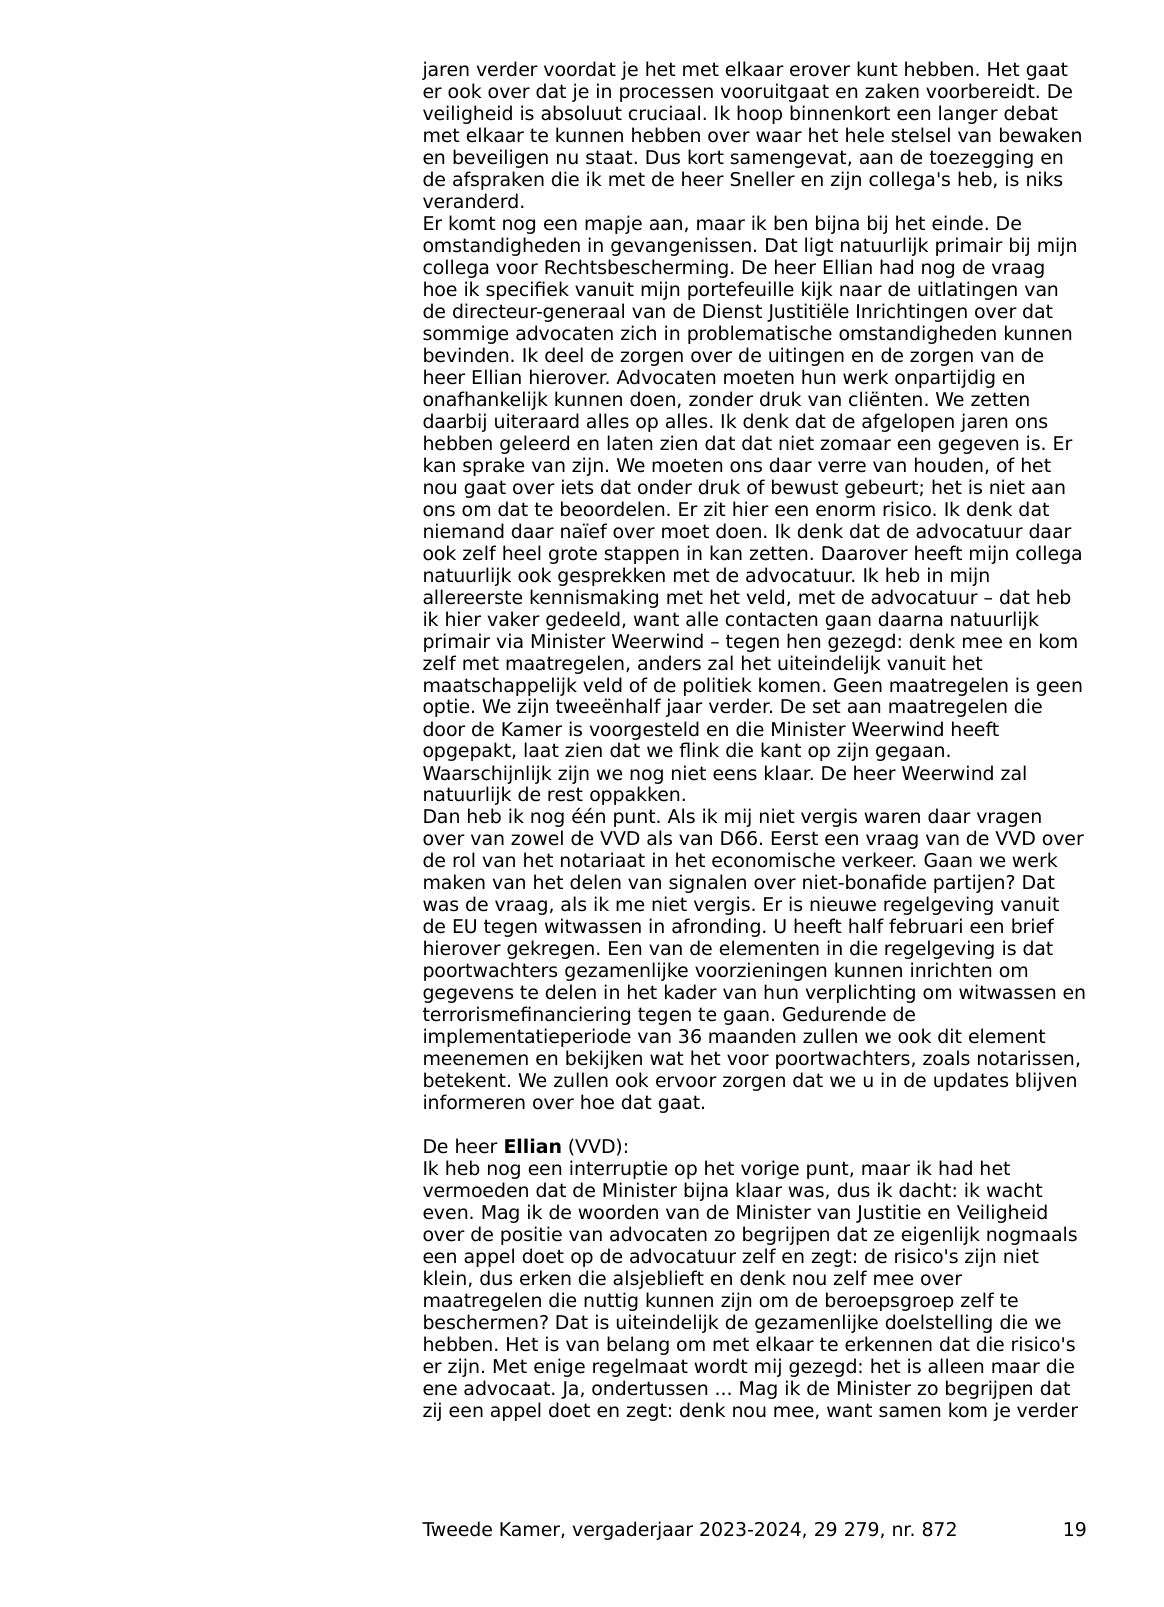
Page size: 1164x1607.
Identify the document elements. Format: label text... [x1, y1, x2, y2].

text Er komt nog een mapje aan, maar ik ben bijna bij het einde. De omstandigheden in gevangenissen. Dat ligt natuurlijk primair bij mijn collega voor Rechtsbescherming. De heer Ellian had nog de vraag hoe ik specifiek vanuit mijn portefeuille kijk naar de uitlatingen van de directeur-generaal van de Dienst Justitiële Inrichtingen over dat sommige advocaten zich in problematische omstandigheden kunnen bevinden. Ik deel de zorgen over de uitingen en de zorgen van de heer Ellian hierover. Advocaten moeten hun werk onpartijdig en onafhankelijk kunnen doen, zonder druk van cliënten. We zetten daarbij uiteraard alles op alles. Ik denk dat de afgelopen jaren ons hebben geleerd en laten zien dat dat niet zomaar een gegeven is. Er kan sprake van zijn. We moeten ons daar verre van houden, of het nou gaat over iets dat onder druk of bewust gebeurt; het is niet aan ons om dat te beoordelen. Er zit hier een enorm risico. Ik denk dat niemand daar naïef over moet doen. Ik denk dat de advocatuur daar ook zelf heel grote stappen in kan zetten. Daarover heeft mijn collega natuurlijk ook gesprekken met de advocatuur. Ik heb in mijn allereerste kennismaking met het veld, met de advocatuur – dat heb ik hier vaker gedeeld, want alle contacten gaan daarna natuurlijk primair via Minister Weerwind – tegen hen gezegd: denk mee en kom zelf met maatregelen, anders zal het uiteindelijk vanuit het maatschappelijk veld of de politiek komen. Geen maatregelen is geen optie. We zijn tweeënhalf jaar verder. De set aan maatregelen die door de Kamer is voorgesteld en die Minister Weerwind heeft opgepakt, laat zien dat we flink die kant op zijn gegaan. Waarschijnlijk zijn we nog niet eens klaar. De heer Weerwind zal natuurlijk de rest oppakken. [422, 213, 1087, 806]
text Dan heb ik nog één punt. Als ik mij niet vergis waren daar vragen over van zowel de VVD als van D66. Eerst een vraag van de VVD over de rol van het notariaat in het economische verkeer. Gaan we werk maken van het delen van signalen over niet-bonafide partijen? Dat was de vraag, als ik me niet vergis. Er is nieuwe regelgeving vanuit de EU tegen witwassen in afronding. U heeft half februari een brief hierover gekregen. Een van de elementen in die regelgeving is dat poortwachters gezamenlijke voorzieningen kunnen inrichten om gegevens te delen in het kader van hun verplichting om witwassen en terrorismefinanciering tegen te gaan. Gedurende de implementatieperiode van 36 maanden zullen we ook dit element meenemen en bekijken wat het voor poortwachters, zoals notarissen, betekent. We zullen ook ervoor zorgen dat we u in de updates blijven informeren over hoe dat gaat. [422, 806, 1087, 1114]
text jaren verder voordat je het met elkaar erover kunt hebben. Het gaat er ook over dat je in processen vooruitgaat en zaken voorbereidt. De veiligheid is absoluut cruciaal. Ik hoop binnenkort een langer debat met elkaar te kunnen hebben over waar het hele stelsel van bewaken en beveiligen nu staat. Dus kort samengevat, aan de toezegging en de afspraken die ik met de heer Sneller en zijn collega's heb, is niks veranderd. [422, 59, 1087, 213]
text De heer Ellian (VVD): [422, 1136, 1087, 1158]
text Ik heb nog een interruptie op het vorige punt, maar ik had het vermoeden dat de Minister bijna klaar was, dus ik dacht: ik wacht even. Mag ik de woorden van de Minister van Justitie en Veiligheid over de positie van advocaten zo begrijpen dat ze eigenlijk nogmaals een appel doet op de advocatuur zelf en zegt: de risico's zijn niet klein, dus erken die alsjeblieft en denk nou zelf mee over maatregelen die nuttig kunnen zijn om de beroepsgroep zelf te beschermen? Dat is uiteindelijk de gezamenlijke doelstelling die we hebben. Het is van belang om met elkaar te erkennen dat die risico's er zijn. Met enige regelmaat wordt mij gezegd: het is alleen maar die ene advocaat. Ja, ondertussen ... Mag ik de Minister zo begrijpen dat zij een appel doet en zegt: denk nou mee, want samen kom je verder [422, 1158, 1087, 1422]
